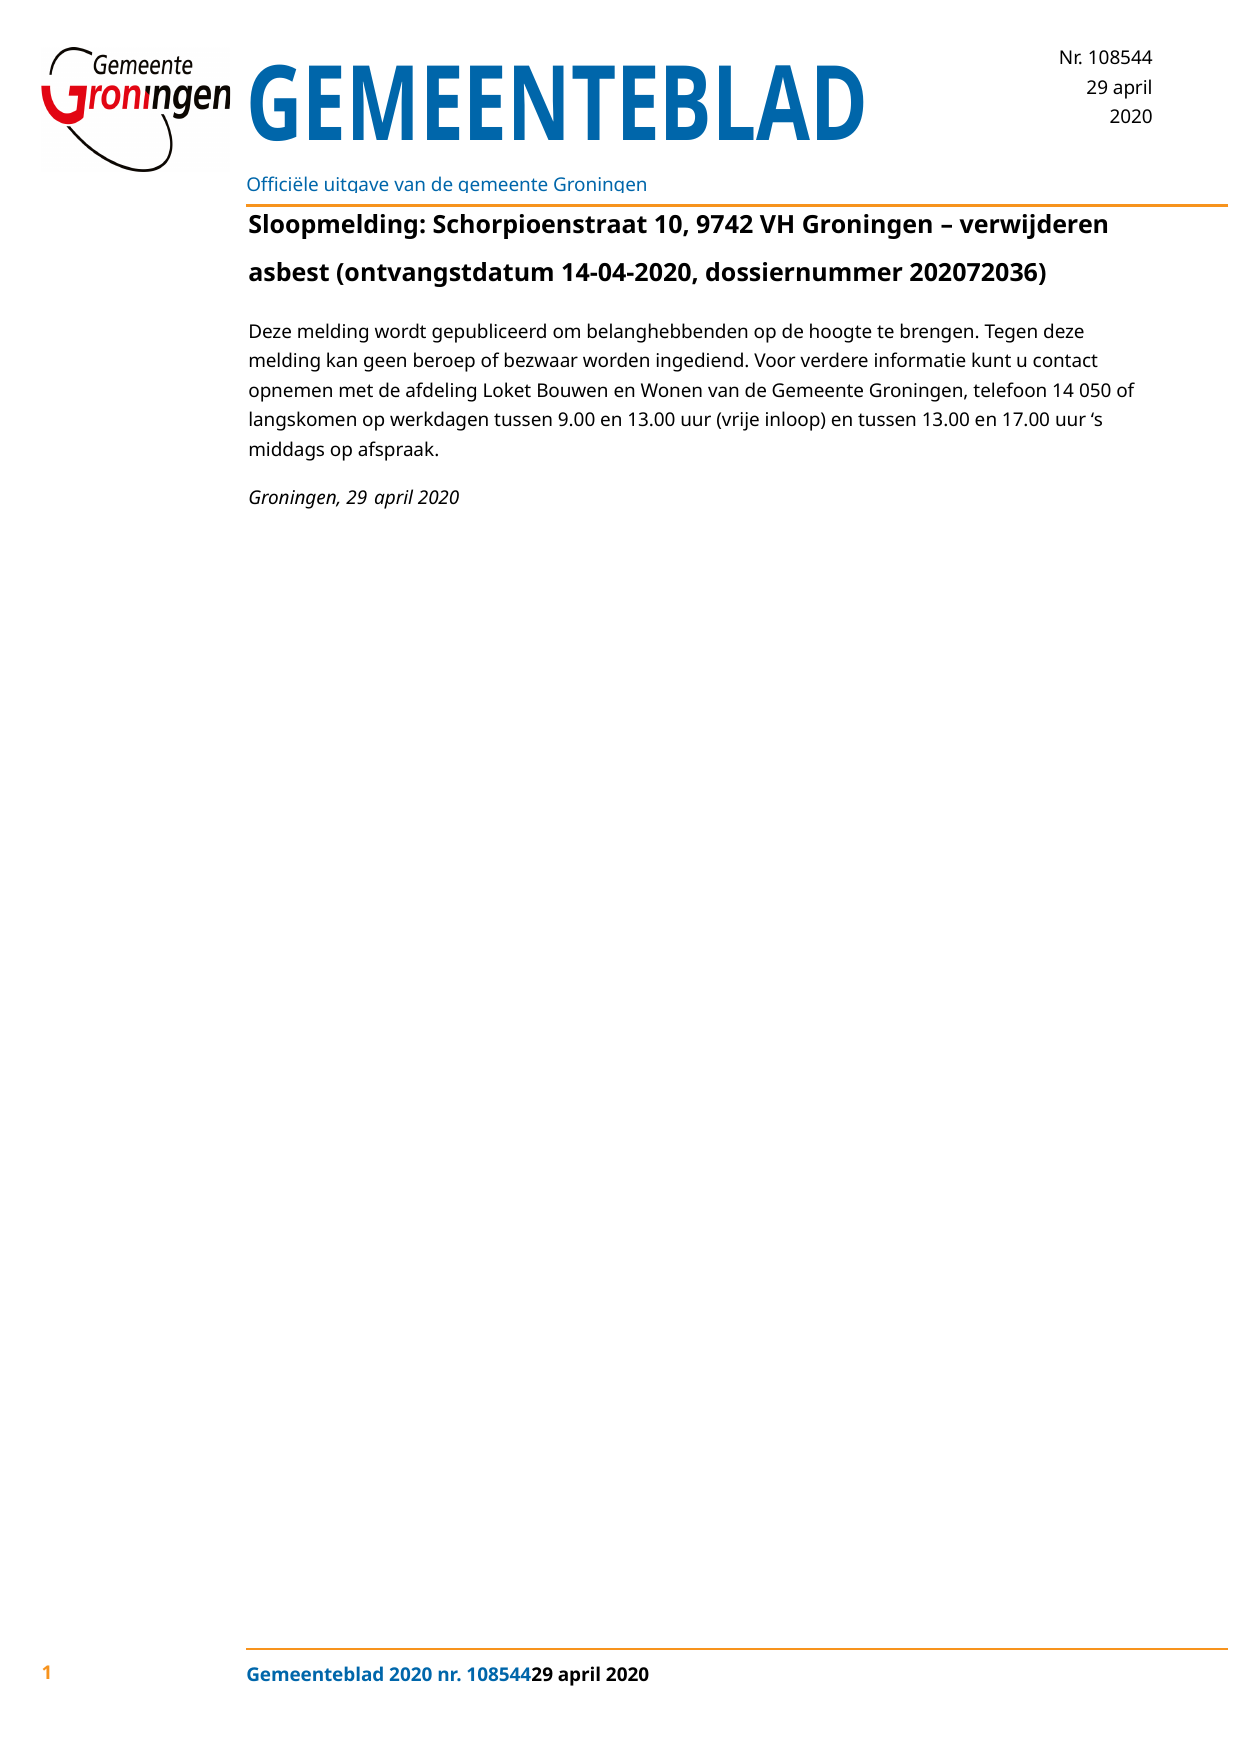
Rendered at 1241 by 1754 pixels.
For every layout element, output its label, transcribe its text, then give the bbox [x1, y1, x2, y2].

text Sloopmelding: Schorpioenstraat 10, 9742 VH Groningen – verwijderen asbest (ontvangstdatum 14-04-2020, dossiernummer 202072036) [248, 207, 1152, 288]
text Deze melding wordt gepubliceerd om belanghebbenden op de hoogte te brengen. Tegen deze melding kan geen beroep of bezwaar worden ingediend. Voor verdere informatie kunt u contact opnemen met de afdeling Loket Bouwen en Wonen van de Gemeente Groningen, telefoon 14 050 of langskomen op werkdagen tussen 9.00 en 13.00 uur (vrije inloop) en tussen 13.00 en 17.00 uur ‘s middags op afspraak. [248, 318, 1152, 462]
text Groningen, 29 april 2020 [248, 484, 1152, 510]
picture [41, 47, 231, 172]
